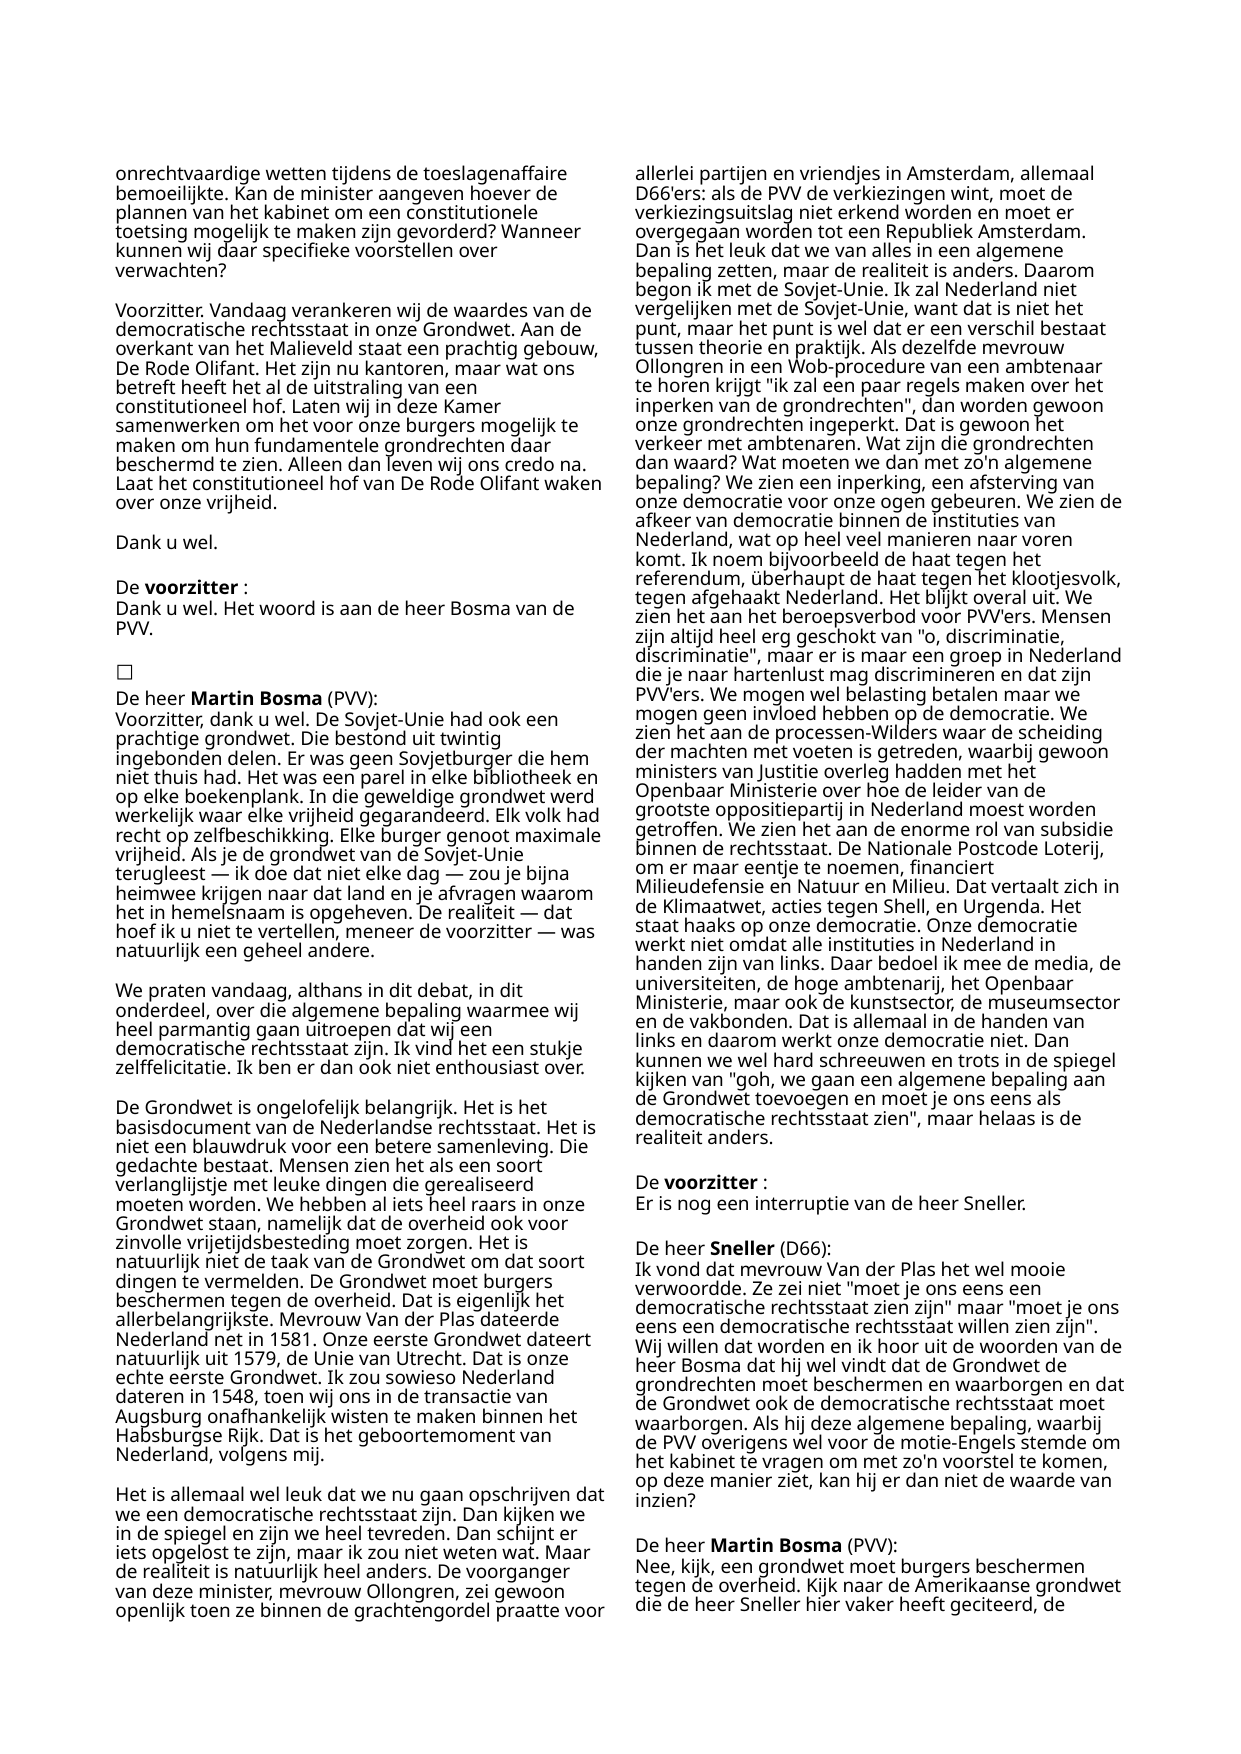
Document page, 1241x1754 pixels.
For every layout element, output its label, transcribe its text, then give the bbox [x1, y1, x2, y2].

text onrechtvaardige wetten tijdens de toeslagenaffaire bemoeilijkte. Kan de minister aangeven hoever de plannen van het kabinet om een constitutionele toetsing mogelijk te maken zijn gevorderd? Wanneer kunnen wij daar specifieke voorstellen over verwachten? [115, 165, 605, 281]
text Voorzitter. Vandaag verankeren wij de waardes van de democratische rechtsstaat in onze Grondwet. Aan de overkant van het Malieveld staat een prachtig gebouw, De Rode Olifant. Het zijn nu kantoren, maar wat ons betreft heeft het al de uitstraling van een constitutioneel hof. Laten wij in deze Kamer samenwerken om het voor onze burgers mogelijk te maken om hun fundamentele grondrechten daar beschermd te zien. Alleen dan leven wij ons credo na. Laat het constitutioneel hof van De Rode Olifant waken over onze vrijheid. [115, 302, 605, 514]
text allerlei partijen en vriendjes in Amsterdam, allemaal D66'ers: als de PVV de verkiezingen wint, moet de verkiezingsuitslag niet erkend worden en moet er overgegaan worden tot een Republiek Amsterdam. Dan is het leuk dat we van alles in een algemene bepaling zetten, maar de realiteit is anders. Daarom begon ik met de Sovjet-Unie. Ik zal Nederland niet vergelijken met de Sovjet-Unie, want dat is niet het punt, maar het punt is wel dat er een verschil bestaat tussen theorie en praktijk. Als dezelfde mevrouw Ollongren in een Wob-procedure van een ambtenaar te horen krijgt "ik zal een paar regels maken over het inperken van de grondrechten", dan worden gewoon onze grondrechten ingeperkt. Dat is gewoon het verkeer met ambtenaren. Wat zijn die grondrechten dan waard? Wat moeten we dan met zo'n algemene bepaling? We zien een inperking, een afsterving van onze democratie voor onze ogen gebeuren. We zien de afkeer van democratie binnen de instituties van Nederland, wat op heel veel manieren naar voren komt. Ik noem bijvoorbeeld de haat tegen het referendum, überhaupt de haat tegen het klootjesvolk, tegen afgehaakt Nederland. Het blijkt overal uit. We zien het aan het beroepsverbod voor PVV'ers. Mensen zijn altijd heel erg geschokt van "o, discriminatie, discriminatie", maar er is maar een groep in Nederland die je naar hartenlust mag discrimineren en dat zijn PVV'ers. We mogen wel belasting betalen maar we mogen geen invloed hebben op de democratie. We zien het aan de processen-Wilders waar de scheiding der machten met voeten is getreden, waarbij gewoon ministers van Justitie overleg hadden met het Openbaar Ministerie over hoe de leider van de grootste oppositiepartij in Nederland moest worden getroffen. We zien het aan de enorme rol van subsidie binnen de rechtsstaat. De Nationale Postcode Loterij, om er maar eentje te noemen, financiert Milieudefensie en Natuur en Milieu. Dat vertaalt zich in de Klimaatwet, acties tegen Shell, en Urgenda. Het staat haaks op onze democratie. Onze democratie werkt niet omdat alle instituties in Nederland in handen zijn van links. Daar bedoel ik mee de media, de universiteiten, de hoge ambtenarij, het Openbaar Ministerie, maar ook de kunstsector, de museumsector en de vakbonden. Dat is allemaal in de handen van links en daarom werkt onze democratie niet. Dan kunnen we wel hard schreeuwen en trots in de spiegel kijken van "goh, we gaan een algemene bepaling aan de Grondwet toevoegen en moet je ons eens als democratische rechtsstaat zien", maar helaas is de realiteit anders. [635, 165, 1125, 1148]
text De heer Martin Bosma (PVV): [635, 1532, 1125, 1558]
text Nee, kijk, een grondwet moet burgers beschermen tegen de overheid. Kijk naar de Amerikaanse grondwet die de heer Sneller hier vaker heeft geciteerd, de [635, 1558, 1125, 1615]
text We praten vandaag, althans in dit debat, in dit onderdeel, over die algemene bepaling waarmee wij heel parmantig gaan uitroepen dat wij een democratische rechtsstaat zijn. Ik vind het een stukje zelffelicitatie. Ik ben er dan ook niet enthousiast over. [115, 982, 605, 1079]
text Voorzitter, dank u wel. De Sovjet-Unie had ook een prachtige grondwet. Die bestond uit twintig ingebonden delen. Er was geen Sovjetburger die hem niet thuis had. Het was een parel in elke bibliotheek en op elke boekenplank. In die geweldige grondwet werd werkelijk waar elke vrijheid gegarandeerd. Elk volk had recht op zelfbeschikking. Elke burger genoot maximale vrijheid. Als je de grondwet van de Sovjet-Unie terugleest — ik doe dat niet elke dag — zou je bijna heimwee krijgen naar dat land en je afvragen waarom het in hemelsnaam is opgeheven. De realiteit — dat hoef ik u niet te vertellen, meneer de voorzitter — was natuurlijk een geheel andere. [115, 711, 605, 962]
text Dank u wel. [115, 534, 605, 554]
text De heer Sneller (D66): [635, 1235, 1125, 1261]
text De voorzitter : [115, 574, 605, 600]
text Het is allemaal wel leuk dat we nu gaan opschrijven dat we een democratische rechtsstaat zijn. Dan kijken we in de spiegel en zijn we heel tevreden. Dan schijnt er iets opgelost te zijn, maar ik zou niet weten wat. Maar de realiteit is natuurlijk heel anders. De voorganger van deze minister, mevrouw Ollongren, zei gewoon openlijk toen ze binnen de grachtengordel praatte voor [115, 1486, 605, 1621]
text Ik vond dat mevrouw Van der Plas het wel mooie verwoordde. Ze zei niet "moet je ons eens een democratische rechtsstaat zien zijn" maar "moet je ons eens een democratische rechtsstaat willen zien zijn". Wij willen dat worden en ik hoor uit de woorden van de heer Bosma dat hij wel vindt dat de Grondwet de grondrechten moet beschermen en waarborgen en dat de Grondwet ook de democratische rechtsstaat moet waarborgen. Als hij deze algemene bepaling, waarbij de PVV overigens wel voor de motie-Engels stemde om het kabinet te vragen om met zo'n voorstel te komen, op deze manier ziet, kan hij er dan niet de waarde van inzien? [635, 1261, 1125, 1511]
text Er is nog een interruptie van de heer Sneller. [635, 1195, 1125, 1214]
text Dank u wel. Het woord is aan de heer Bosma van de PVV. [115, 600, 605, 639]
text De heer Martin Bosma (PVV): [115, 685, 605, 711]
text De Grondwet is ongelofelijk belangrijk. Het is het basisdocument van de Nederlandse rechtsstaat. Het is niet een blauwdruk voor een betere samenleving. Die gedachte bestaat. Mensen zien het als een soort verlanglijstje met leuke dingen die gerealiseerd moeten worden. We hebben al iets heel raars in onze Grondwet staan, namelijk dat de overheid ook voor zinvolle vrijetijdsbesteding moet zorgen. Het is natuurlijk niet de taak van de Grondwet om dat soort dingen te vermelden. De Grondwet moet burgers beschermen tegen de overheid. Dat is eigenlijk het allerbelangrijkste. Mevrouw Van der Plas dateerde Nederland net in 1581. Onze eerste Grondwet dateert natuurlijk uit 1579, de Unie van Utrecht. Dat is onze echte eerste Grondwet. Ik zou sowieso Nederland dateren in 1548, toen wij ons in de transactie van Augsburg onafhankelijk wisten te maken binnen het Habsburgse Rijk. Dat is het geboortemoment van Nederland, volgens mij. [115, 1099, 605, 1466]
text De voorzitter : [635, 1169, 1125, 1195]
text ⬜ [115, 659, 605, 685]
